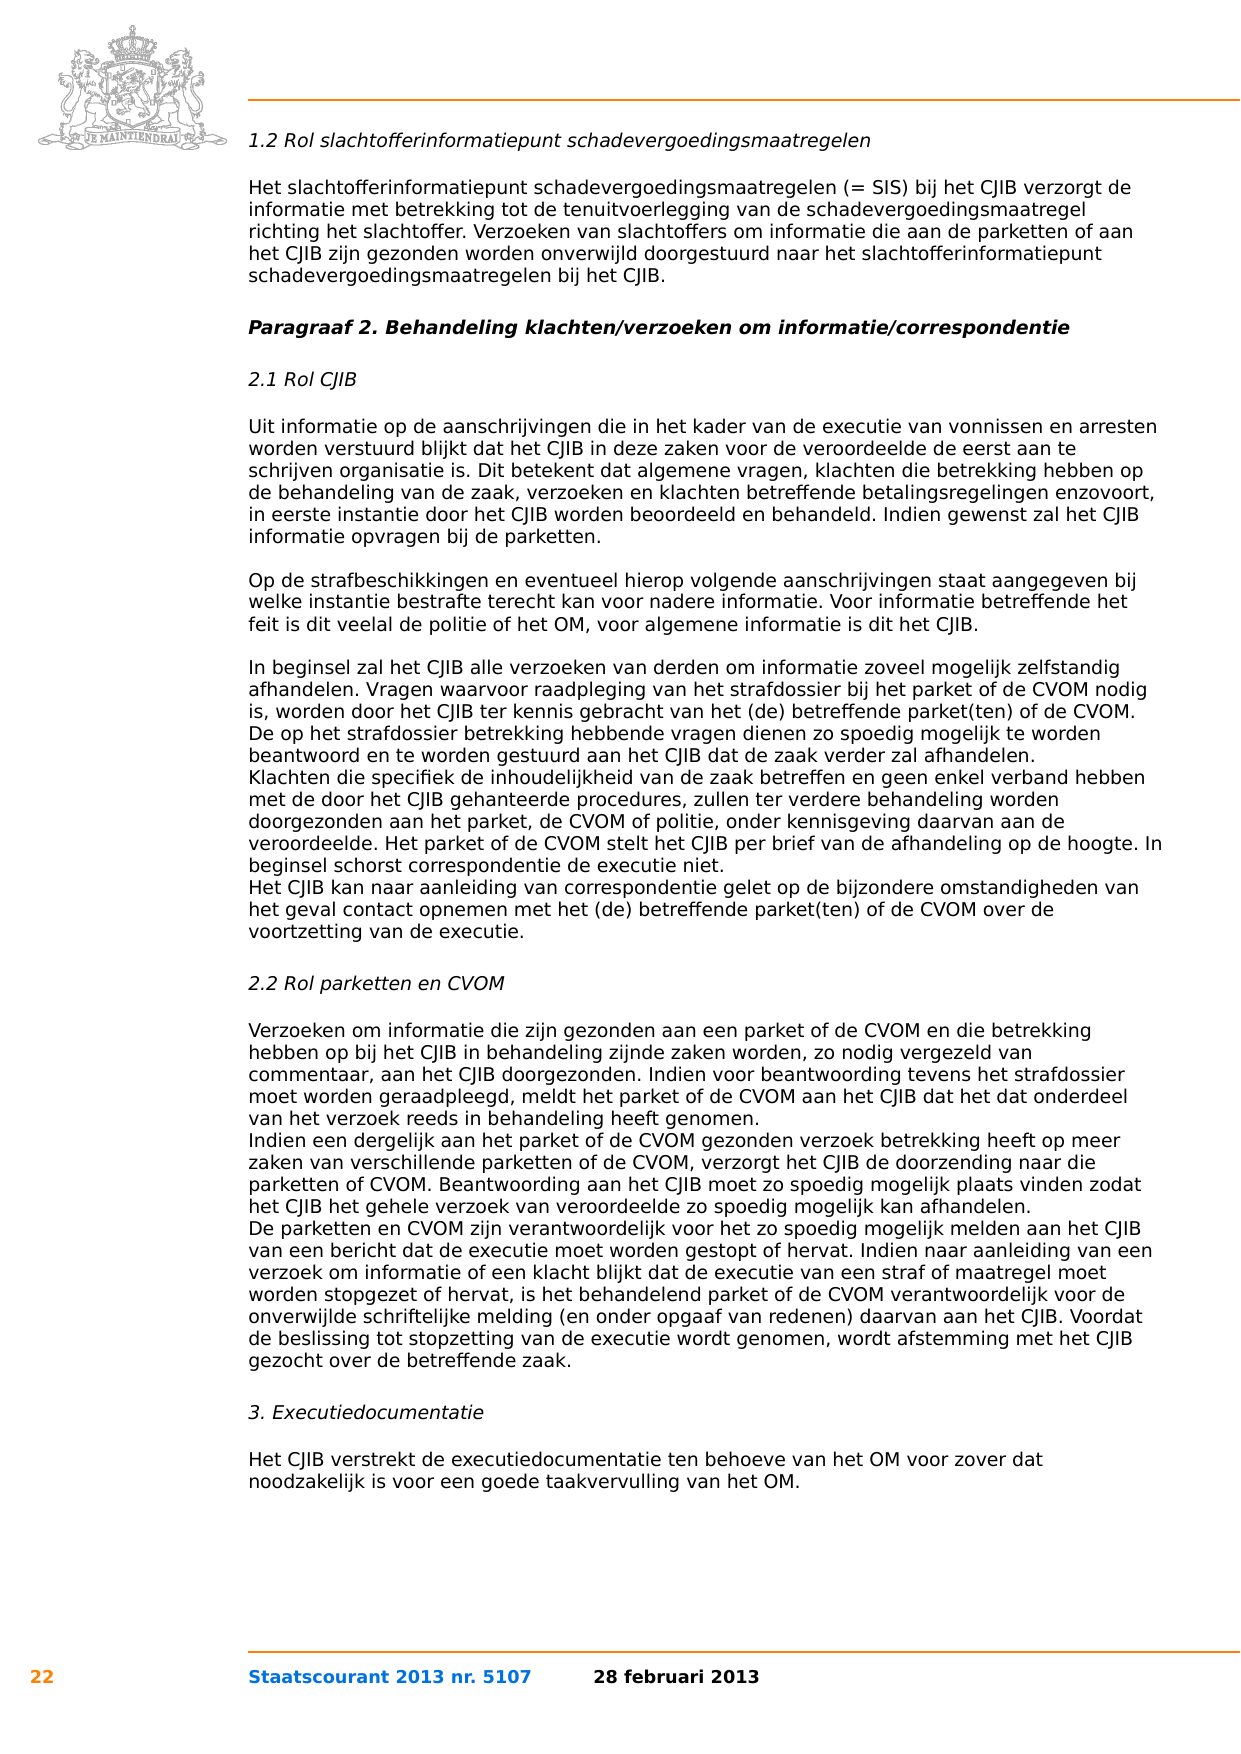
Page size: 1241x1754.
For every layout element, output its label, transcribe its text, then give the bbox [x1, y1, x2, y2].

text Op de strafbeschikkingen en eventueel hierop volgende aanschrijvingen staat aangegeven bij welke instantie bestrafte terecht kan voor nadere informatie. Voor informatie betreffende het feit is dit veelal de politie of het OM, voor algemene informatie is dit het CJIB. [248, 569, 1163, 635]
subtitle 1.2 Rol slachtofferinformatiepunt schadevergoedingsmaatregelen [248, 130, 1163, 152]
subtitle 2.1 Rol CJIB [248, 369, 1163, 391]
picture [38, 25, 227, 150]
text Uit informatie op de aanschrijvingen die in het kader van de executie van vonnissen en arresten worden verstuurd blijkt dat het CJIB in deze zaken voor de veroordeelde de eerst aan te schrijven organisatie is. Dit betekent dat algemene vragen, klachten die betrekking hebben op de behandeling van de zaak, verzoeken en klachten betreffende betalingsregelingen enzovoort, in eerste instantie door het CJIB worden beoordeeld en behandeld. Indien gewenst zal het CJIB informatie opvragen bij de parketten. [248, 416, 1163, 548]
text De parketten en CVOM zijn verantwoordelijk voor het zo spoedig mogelijk melden aan het CJIB van een bericht dat de executie moet worden gestopt of hervat. Indien naar aanleiding van een verzoek om informatie of een klacht blijkt dat de executie van een straf of maatregel moet worden stopgezet of hervat, is het behandelend parket of de CVOM verantwoordelijk voor de onverwijlde schriftelijke melding (en onder opgaaf van redenen) daarvan aan het CJIB. Voordat de beslissing tot stopzetting van de executie wordt genomen, wordt afstemming met het CJIB gezocht over de betreffende zaak. [248, 1218, 1163, 1372]
text Het CJIB kan naar aanleiding van correspondentie gelet op de bijzondere omstandigheden van het geval contact opnemen met het (de) betreffende parket(ten) of de CVOM over de voortzetting van de executie. [248, 877, 1163, 943]
text In beginsel zal het CJIB alle verzoeken van derden om informatie zoveel mogelijk zelfstandig afhandelen. Vragen waarvoor raadpleging van het strafdossier bij het parket of de CVOM nodig is, worden door het CJIB ter kennis gebracht van het (de) betreffende parket(ten) of de CVOM. De op het strafdossier betrekking hebbende vragen dienen zo spoedig mogelijk te worden beantwoord en te worden gestuurd aan het CJIB dat de zaak verder zal afhandelen. [248, 657, 1163, 767]
subtitle 3. Executiedocumentatie [248, 1402, 1163, 1424]
text Het slachtofferinformatiepunt schadevergoedingsmaatregelen (= SIS) bij het CJIB verzorgt de informatie met betrekking tot de tenuitvoerlegging van de schadevergoedingsmaatregel richting het slachtoffer. Verzoeken van slachtoffers om informatie die aan de parketten of aan het CJIB zijn gezonden worden onverwijld doorgestuurd naar het slachtofferinformatiepunt schadevergoedingsmaatregelen bij het CJIB. [248, 177, 1163, 287]
text Verzoeken om informatie die zijn gezonden aan een parket of de CVOM en die betrekking hebben op bij het CJIB in behandeling zijnde zaken worden, zo nodig vergezeld van commentaar, aan het CJIB doorgezonden. Indien voor beantwoording tevens het strafdossier moet worden geraadpleegd, meldt het parket of de CVOM aan het CJIB dat het dat onderdeel van het verzoek reeds in behandeling heeft genomen. [248, 1020, 1163, 1130]
subtitle 2.2 Rol parketten en CVOM [248, 973, 1163, 995]
text Indien een dergelijk aan het parket of de CVOM gezonden verzoek betrekking heeft op meer zaken van verschillende parketten of de CVOM, verzorgt het CJIB de doorzending naar die parketten of CVOM. Beantwoording aan het CJIB moet zo spoedig mogelijk plaats vinden zodat het CJIB het gehele verzoek van veroordeelde zo spoedig mogelijk kan afhandelen. [248, 1130, 1163, 1218]
text Klachten die specifiek de inhoudelijkheid van de zaak betreffen en geen enkel verband hebben met de door het CJIB gehanteerde procedures, zullen ter verdere behandeling worden doorgezonden aan het parket, de CVOM of politie, onder kennisgeving daarvan aan de veroordeelde. Het parket of de CVOM stelt het CJIB per brief van de afhandeling op de hoogte. In beginsel schorst correspondentie de executie niet. [248, 767, 1163, 877]
text Het CJIB verstrekt de executiedocumentatie ten behoeve van het OM voor zover dat noodzakelijk is voor een goede taakvervulling van het OM. [248, 1449, 1163, 1493]
subtitle Paragraaf 2. Behandeling klachten/verzoeken om informatie/correspondentie [248, 317, 1163, 339]
